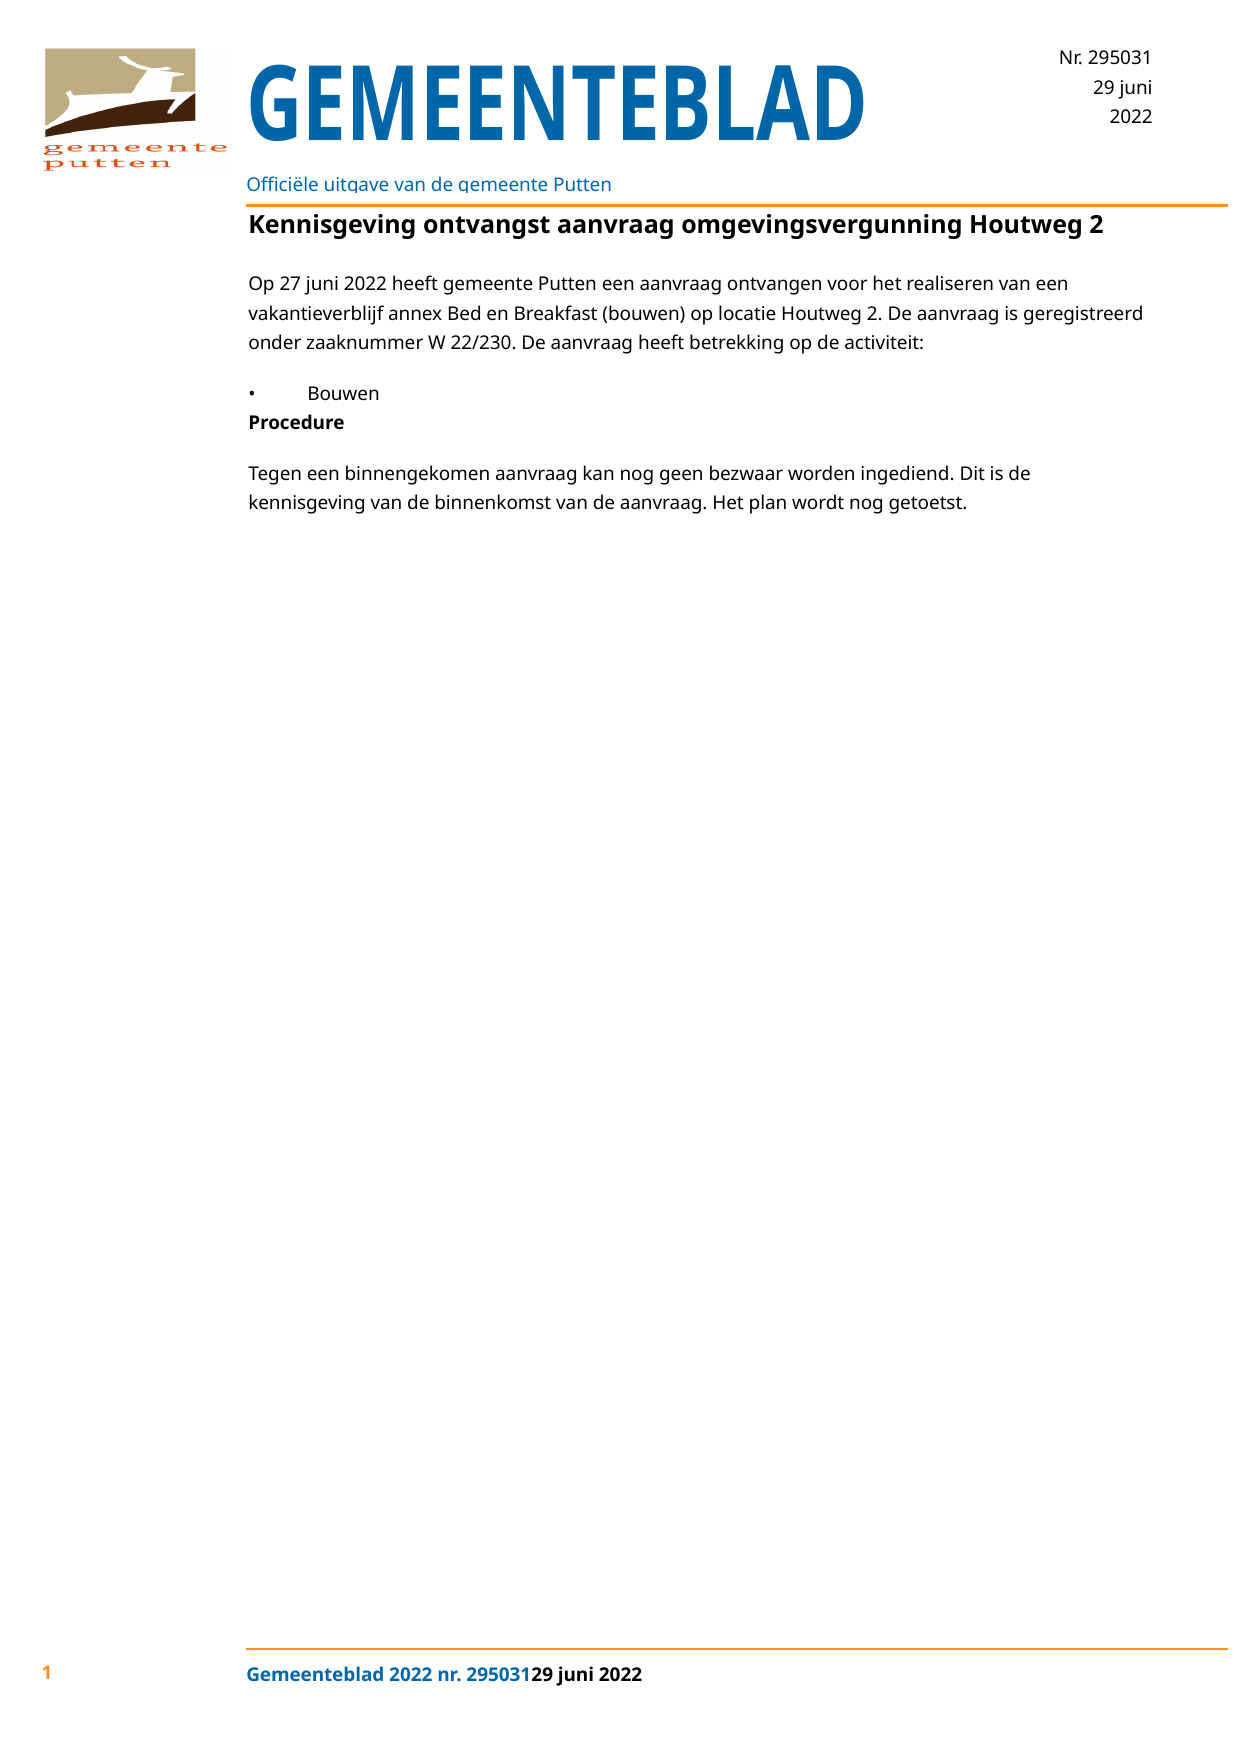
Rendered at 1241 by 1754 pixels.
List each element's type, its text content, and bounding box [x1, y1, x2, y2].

text Tegen een binnengekomen aanvraag kan nog geen bezwaar worden ingediend. Dit is de kennisgeving van de binnenkomst van de aanvraag. Het plan wordt nog getoetst. [248, 460, 1152, 515]
text Procedure [248, 409, 1152, 435]
list Bouwen [248, 380, 1152, 406]
picture [41, 47, 231, 172]
text Kennisgeving ontvangst aanvraag omgevingsvergunning Houtweg 2 [248, 207, 1152, 241]
text Op 27 juni 2022 heeft gemeente Putten een aanvraag ontvangen voor het realiseren van een vakantieverblijf annex Bed en Breakfast (bouwen) op locatie Houtweg 2. De aanvraag is geregistreerd onder zaaknummer W 22/230. De aanvraag heeft betrekking op de activiteit: [248, 270, 1152, 355]
